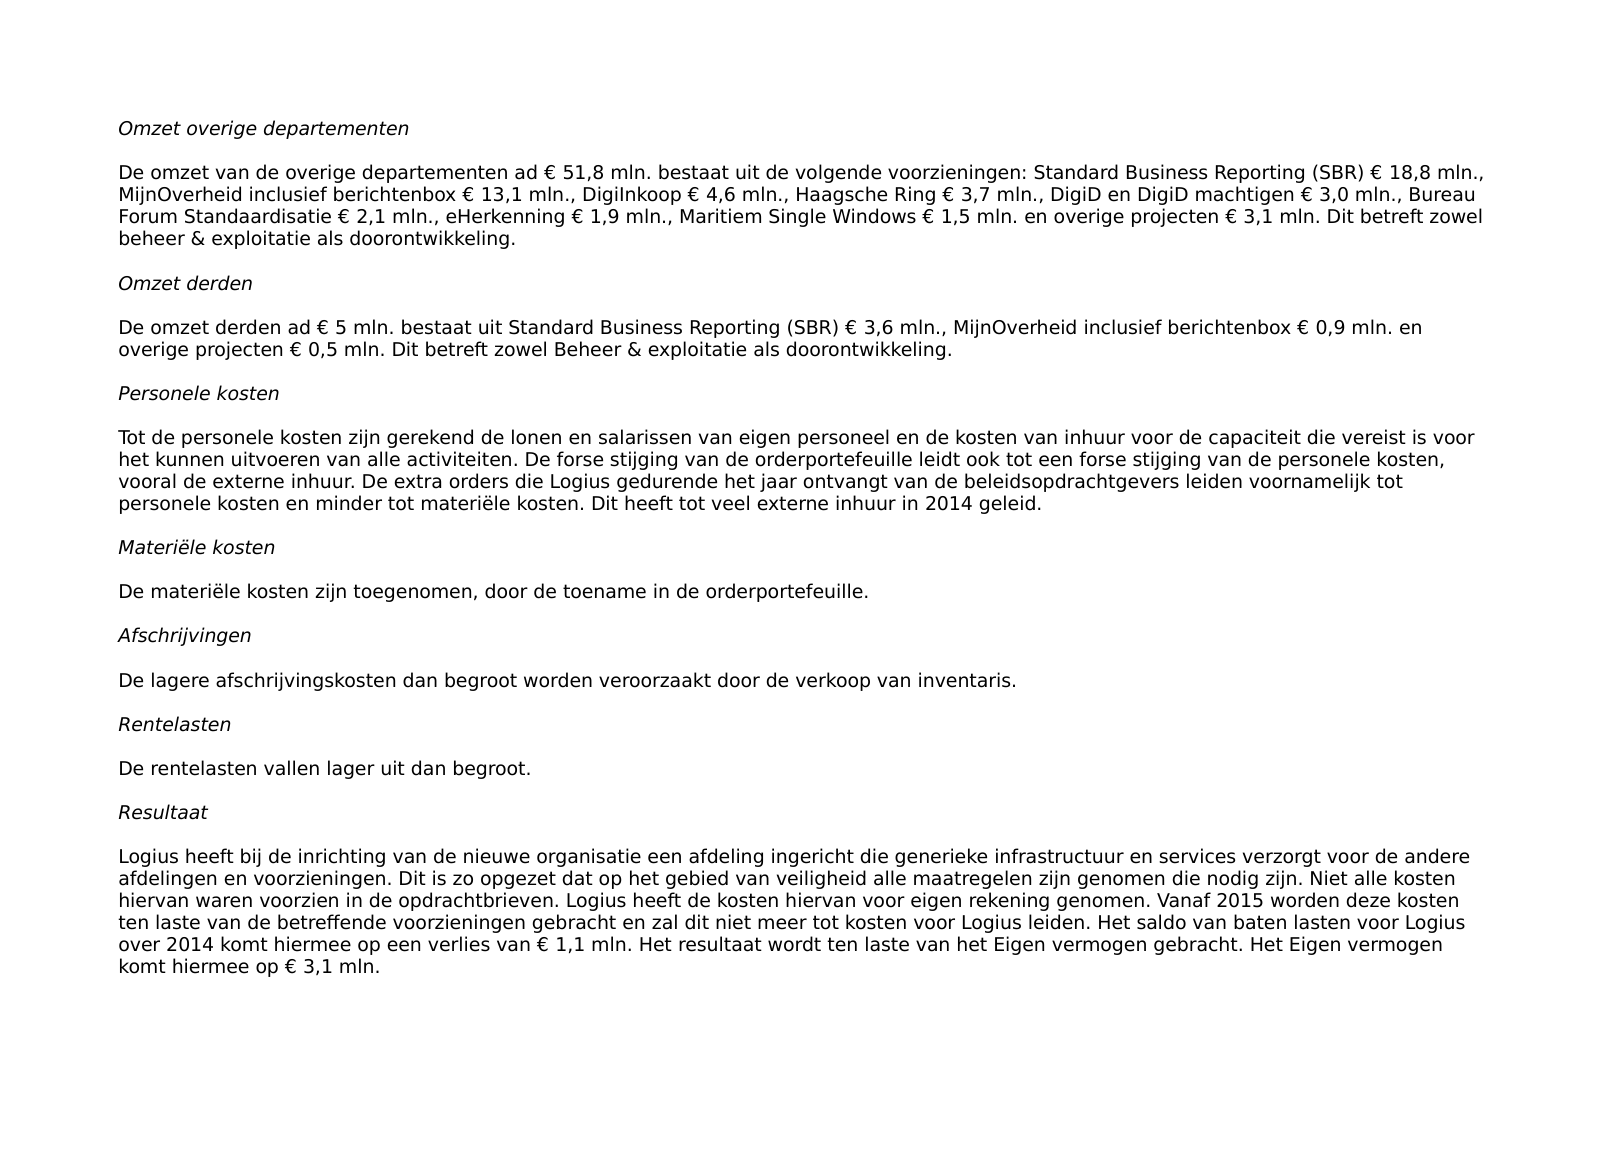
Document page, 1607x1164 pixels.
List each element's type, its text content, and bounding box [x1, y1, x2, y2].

subtitle Resultaat [118, 802, 1488, 824]
text De lagere afschrijvingskosten dan begroot worden veroorzaakt door de verkoop van inventaris. [118, 669, 1488, 691]
subtitle Afschrijvingen [118, 625, 1488, 647]
text De rentelasten vallen lager uit dan begroot. [118, 758, 1488, 780]
subtitle Rentelasten [118, 714, 1488, 736]
subtitle Omzet derden [118, 272, 1488, 294]
subtitle Omzet overige departementen [118, 118, 1488, 140]
text De omzet van de overige departementen ad € 51,8 mln. bestaat uit de volgende voorzieningen: Standard Business Reporting (SBR) € 18,8 mln., MijnOverheid inclusief berichtenbox € 13,1 mln., DigiInkoop € 4,6 mln., Haagsche Ring € 3,7 mln., DigiD en DigiD machtigen € 3,0 mln., Bureau Forum Standaardisatie € 2,1 mln., eHerkenning € 1,9 mln., Maritiem Single Windows € 1,5 mln. en overige projecten € 3,1 mln. Dit betreft zowel beheer & exploitatie als doorontwikkeling. [118, 162, 1488, 250]
text De materiële kosten zijn toegenomen, door de toename in de orderportefeuille. [118, 581, 1488, 603]
subtitle Personele kosten [118, 383, 1488, 405]
text Tot de personele kosten zijn gerekend de lonen en salarissen van eigen personeel en de kosten van inhuur voor de capaciteit die vereist is voor het kunnen uitvoeren van alle activiteiten. De forse stijging van de orderportefeuille leidt ook tot een forse stijging van de personele kosten, vooral de externe inhuur. De extra orders die Logius gedurende het jaar ontvangt van de beleidsopdrachtgevers leiden voornamelijk tot personele kosten en minder tot materiële kosten. Dit heeft tot veel externe inhuur in 2014 geleid. [118, 427, 1488, 515]
subtitle Materiële kosten [118, 537, 1488, 559]
text Logius heeft bij de inrichting van de nieuwe organisatie een afdeling ingericht die generieke infrastructuur en services verzorgt voor de andere afdelingen en voorzieningen. Dit is zo opgezet dat op het gebied van veiligheid alle maatregelen zijn genomen die nodig zijn. Niet alle kosten hiervan waren voorzien in de opdrachtbrieven. Logius heeft de kosten hiervan voor eigen rekening genomen. Vanaf 2015 worden deze kosten ten laste van de betreffende voorzieningen gebracht en zal dit niet meer tot kosten voor Logius leiden. Het saldo van baten lasten voor Logius over 2014 komt hiermee op een verlies van € 1,1 mln. Het resultaat wordt ten laste van het Eigen vermogen gebracht. Het Eigen vermogen komt hiermee op € 3,1 mln. [118, 846, 1488, 978]
text De omzet derden ad € 5 mln. bestaat uit Standard Business Reporting (SBR) € 3,6 mln., MijnOverheid inclusief berichtenbox € 0,9 mln. en overige projecten € 0,5 mln. Dit betreft zowel Beheer & exploitatie als doorontwikkeling. [118, 317, 1488, 361]
